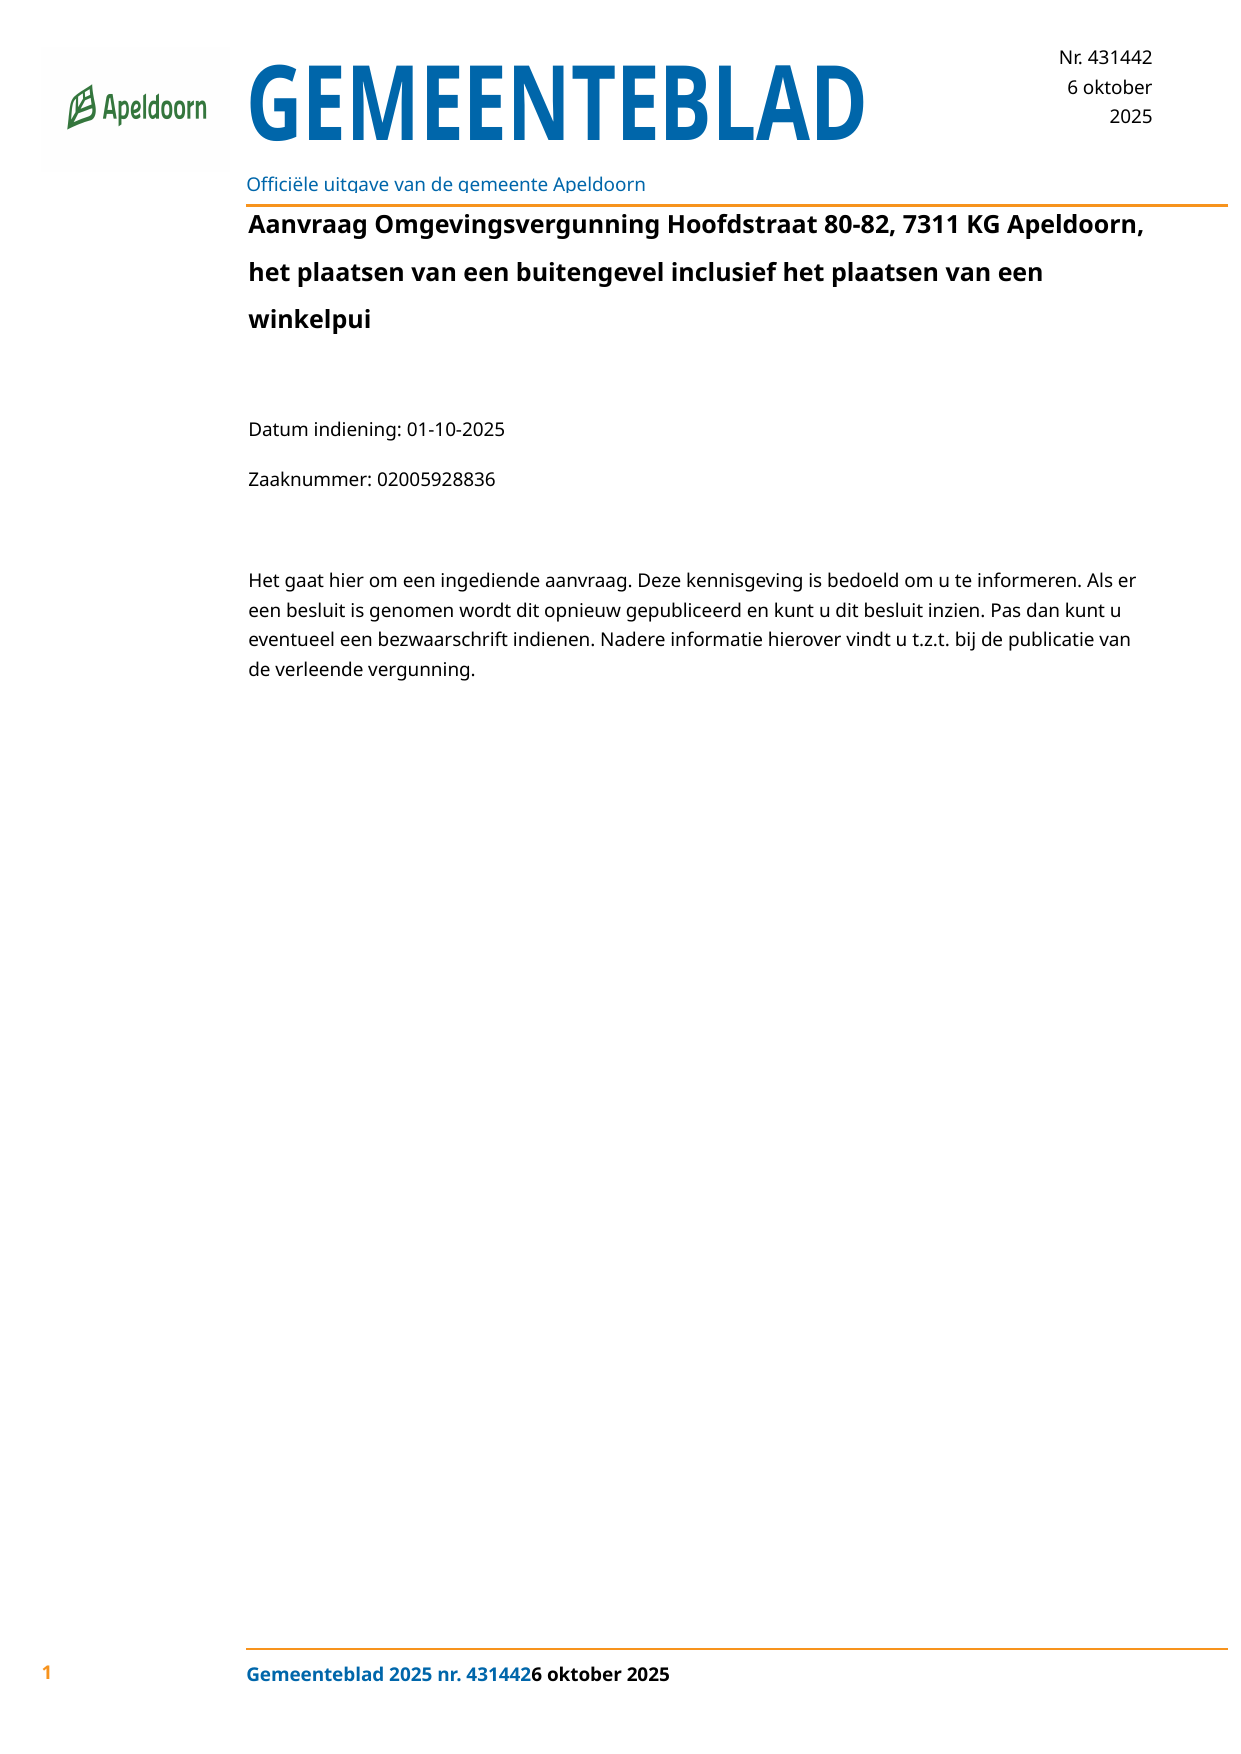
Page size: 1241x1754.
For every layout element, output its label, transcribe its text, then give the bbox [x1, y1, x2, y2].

text Datum indiening: 01-10-2025 [248, 416, 1152, 442]
picture [41, 47, 231, 172]
text Zaaknummer: 02005928836 [248, 466, 1152, 492]
text Het gaat hier om een ingediende aanvraag. Deze kennisgeving is bedoeld om u te informeren. Als er een besluit is genomen wordt dit opnieuw gepubliceerd en kunt u dit besluit inzien. Pas dan kunt u eventueel een bezwaarschrift indienen. Nadere informatie hierover vindt u t.z.t. bij de publicatie van de verleende vergunning. [248, 567, 1152, 682]
text Aanvraag Omgevingsvergunning Hoofdstraat 80-82, 7311 KG Apeldoorn, het plaatsen van een buitengevel inclusief het plaatsen van een winkelpui [248, 207, 1152, 336]
